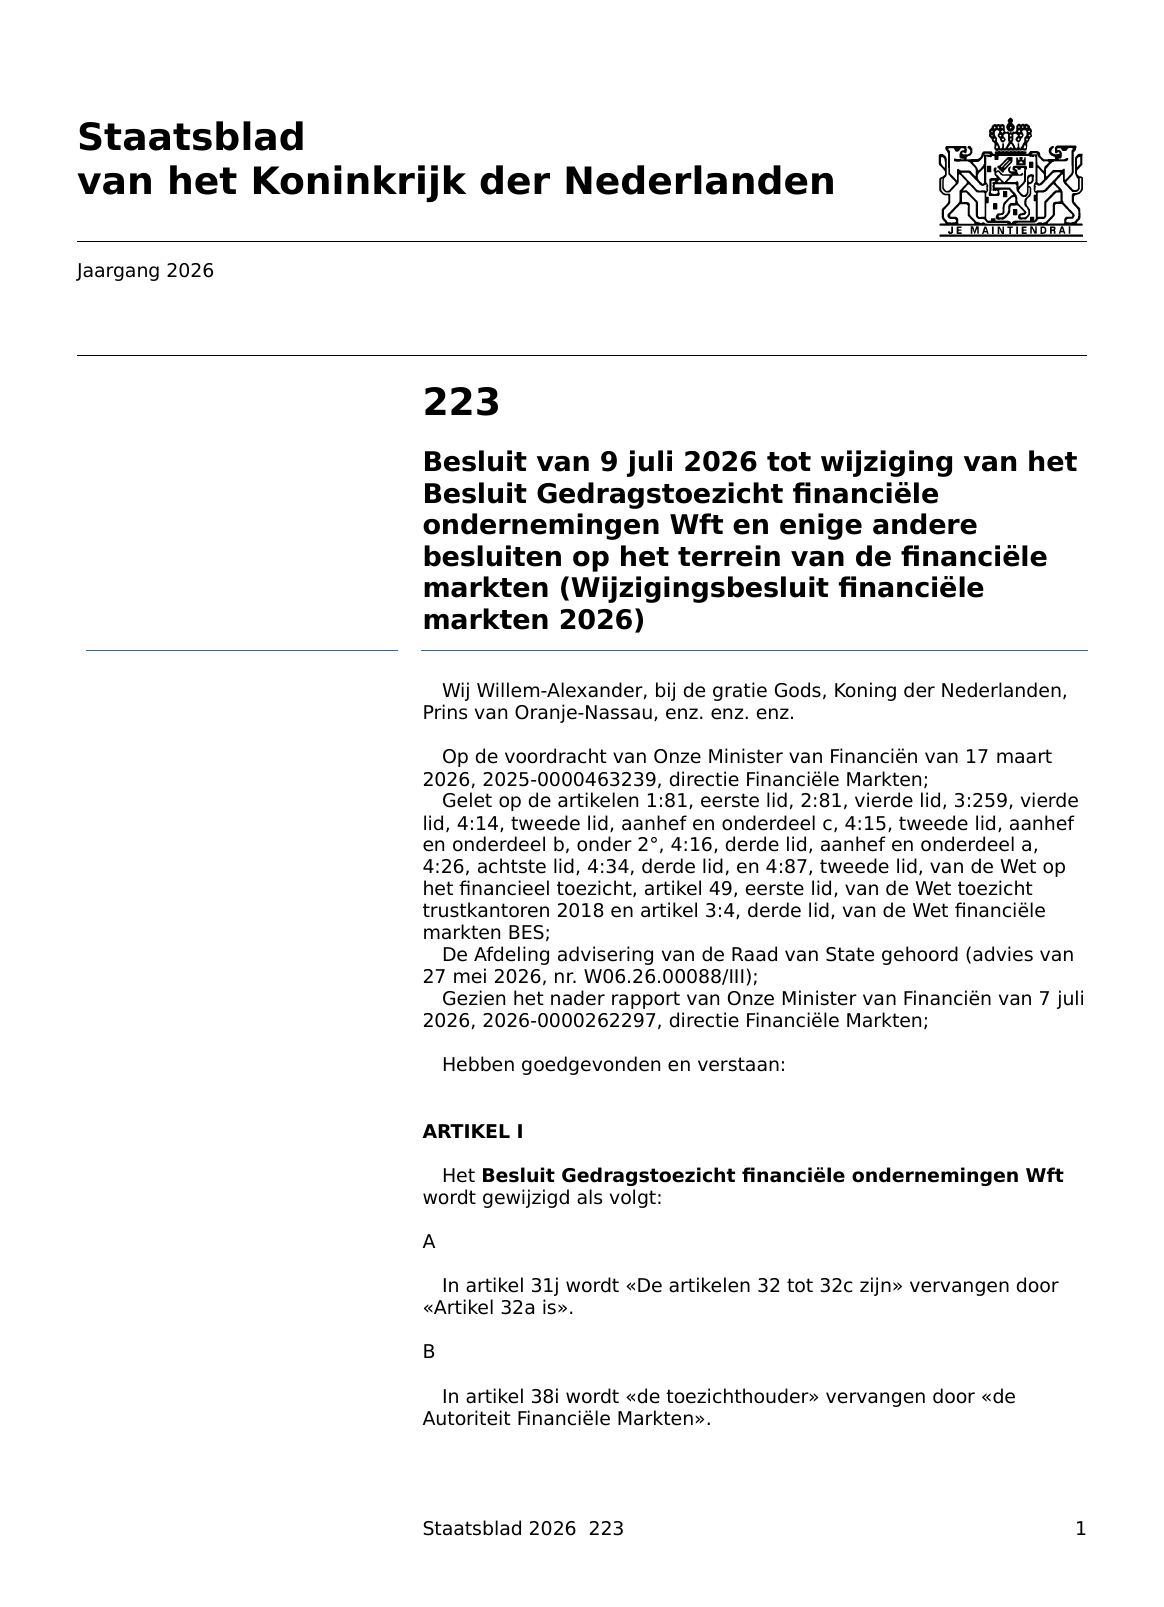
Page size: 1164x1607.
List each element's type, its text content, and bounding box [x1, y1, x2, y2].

table_cell Jaargang 2026 [77, 242, 1087, 355]
text Op de voordracht van Onze Minister van Financiën van 17 maart 2026, 2025-0000463239, directie Financiële Markten; [422, 746, 1087, 790]
text A [422, 1231, 1087, 1253]
table_header Staatsblad van het Koninkrijk der Nederlanden [77, 100, 886, 241]
text Gezien het nader rapport van Onze Minister van Financiën van 7 juli 2026, 2026-0000262297, directie Financiële Markten; [422, 988, 1087, 1032]
text Het Besluit Gedragstoezicht financiële ondernemingen Wft wordt gewijzigd als volgt: [422, 1165, 1087, 1209]
subtitle 223 [422, 381, 1087, 424]
text Hebben goedgevonden en verstaan: [422, 1054, 1087, 1076]
text Besluit van 9 juli 2026 tot wijziging van het Besluit Gedragstoezicht financiële ondernemingen Wft en enige andere besluiten op het terrein van de financiële markten (Wijzigingsbesluit financiële markten 2026) [422, 447, 1087, 636]
subtitle ARTIKEL I [422, 1121, 1087, 1143]
text B [422, 1341, 1087, 1363]
text Gelet op de artikelen 1:81, eerste lid, 2:81, vierde lid, 3:259, vierde lid, 4:14, tweede lid, aanhef en onderdeel c, 4:15, tweede lid, aanhef en onderdeel b, onder 2°, 4:16, derde lid, aanhef en onderdeel a, 4:26, achtste lid, 4:34, derde lid, en 4:87, tweede lid, van de Wet op het financieel toezicht, artikel 49, eerste lid, van de Wet toezicht trustkantoren 2018 en artikel 3:4, derde lid, van de Wet financiële markten BES; [422, 790, 1087, 944]
picture [936, 115, 1087, 240]
text In artikel 31j wordt «De artikelen 32 tot 32c zijn» vervangen door «Artikel 32a is». [422, 1275, 1087, 1319]
text De Afdeling advisering van de Raad van State gehoord (advies van 27 mei 2026, nr. W06.26.00088/III); [422, 944, 1087, 988]
table_header [886, 100, 1087, 241]
text In artikel 38i wordt «de toezichthouder» vervangen door «de Autoriteit Financiële Markten». [422, 1386, 1087, 1429]
text Wij Willem-Alexander, bij de gratie Gods, Koning der Nederlanden, Prins van Oranje-Nassau, enz. enz. enz. [422, 680, 1087, 724]
